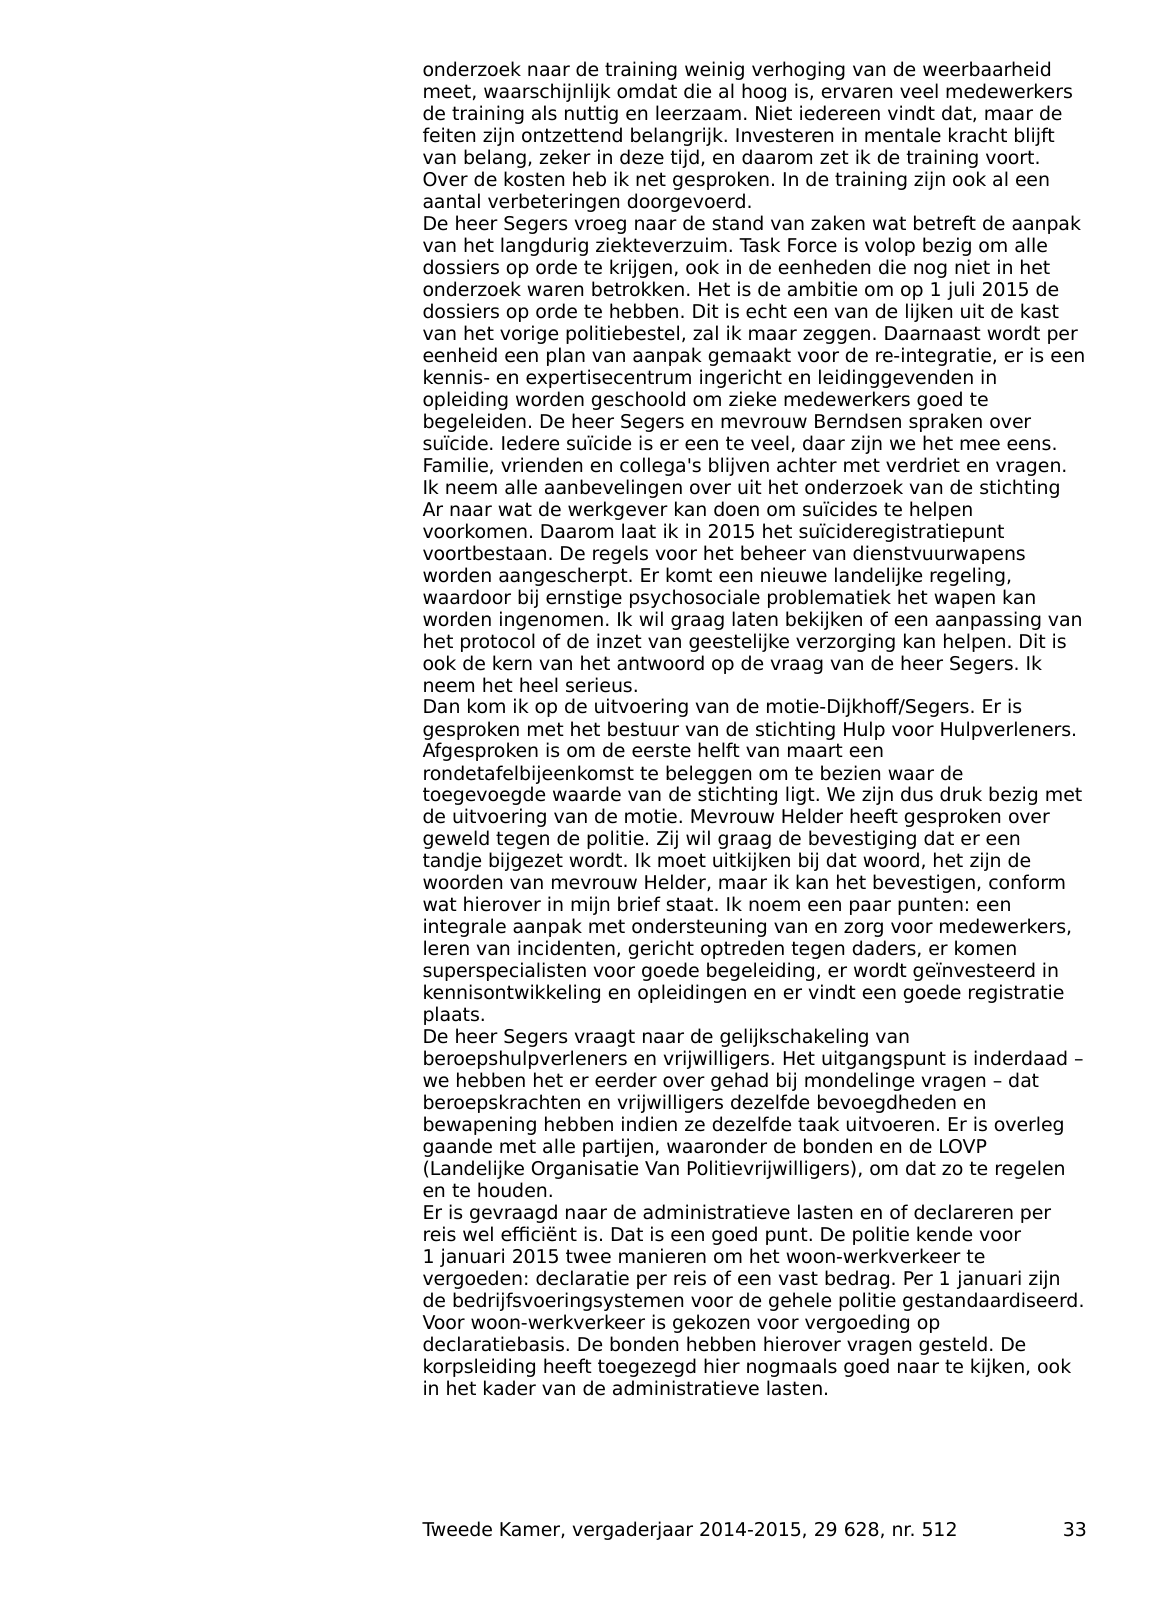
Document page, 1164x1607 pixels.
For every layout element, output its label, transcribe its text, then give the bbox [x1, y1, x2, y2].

text De heer Segers vraagt naar de gelijkschakeling van beroepshulpverleners en vrijwilligers. Het uitgangspunt is inderdaad – we hebben het er eerder over gehad bij mondelinge vragen – dat beroepskrachten en vrijwilligers dezelfde bevoegdheden en bewapening hebben indien ze dezelfde taak uitvoeren. Er is overleg gaande met alle partijen, waaronder de bonden en de LOVP (Landelijke Organisatie Van Politievrijwilligers), om dat zo te regelen en te houden. [422, 1026, 1087, 1202]
text De heer Segers vroeg naar de stand van zaken wat betreft de aanpak van het langdurig ziekteverzuim. Task Force is volop bezig om alle dossiers op orde te krijgen, ook in de eenheden die nog niet in het onderzoek waren betrokken. Het is de ambitie om op 1 juli 2015 de dossiers op orde te hebben. Dit is echt een van de lijken uit de kast van het vorige politiebestel, zal ik maar zeggen. Daarnaast wordt per eenheid een plan van aanpak gemaakt voor de re-integratie, er is een kennis- en expertisecentrum ingericht en leidinggevenden in opleiding worden geschoold om zieke medewerkers goed te begeleiden. De heer Segers en mevrouw Berndsen spraken over suïcide. Iedere suïcide is er een te veel, daar zijn we het mee eens. Familie, vrienden en collega's blijven achter met verdriet en vragen. Ik neem alle aanbevelingen over uit het onderzoek van de stichting Ar naar wat de werkgever kan doen om suïcides te helpen voorkomen. Daarom laat ik in 2015 het suïcideregistratiepunt voortbestaan. De regels voor het beheer van dienstvuurwapens worden aangescherpt. Er komt een nieuwe landelijke regeling, waardoor bij ernstige psychosociale problematiek het wapen kan worden ingenomen. Ik wil graag laten bekijken of een aanpassing van het protocol of de inzet van geestelijke verzorging kan helpen. Dit is ook de kern van het antwoord op de vraag van de heer Segers. Ik neem het heel serieus. [422, 213, 1087, 696]
text Dan kom ik op de uitvoering van de motie-Dijkhoff/Segers. Er is gesproken met het bestuur van de stichting Hulp voor Hulpverleners. Afgesproken is om de eerste helft van maart een rondetafelbijeenkomst te beleggen om te bezien waar de toegevoegde waarde van de stichting ligt. We zijn dus druk bezig met de uitvoering van de motie. Mevrouw Helder heeft gesproken over geweld tegen de politie. Zij wil graag de bevestiging dat er een tandje bijgezet wordt. Ik moet uitkijken bij dat woord, het zijn de woorden van mevrouw Helder, maar ik kan het bevestigen, conform wat hierover in mijn brief staat. Ik noem een paar punten: een integrale aanpak met ondersteuning van en zorg voor medewerkers, leren van incidenten, gericht optreden tegen daders, er komen superspecialisten voor goede begeleiding, er wordt geïnvesteerd in kennisontwikkeling en opleidingen en er vindt een goede registratie plaats. [422, 696, 1087, 1026]
text onderzoek naar de training weinig verhoging van de weerbaarheid meet, waarschijnlijk omdat die al hoog is, ervaren veel medewerkers de training als nuttig en leerzaam. Niet iedereen vindt dat, maar de feiten zijn ontzettend belangrijk. Investeren in mentale kracht blijft van belang, zeker in deze tijd, en daarom zet ik de training voort. Over de kosten heb ik net gesproken. In de training zijn ook al een aantal verbeteringen doorgevoerd. [422, 59, 1087, 213]
text Er is gevraagd naar de administratieve lasten en of declareren per reis wel efficiënt is. Dat is een goed punt. De politie kende voor 1 januari 2015 twee manieren om het woon-werkverkeer te vergoeden: declaratie per reis of een vast bedrag. Per 1 januari zijn de bedrijfsvoeringsystemen voor de gehele politie gestandaardiseerd. Voor woon-werkverkeer is gekozen voor vergoeding op declaratiebasis. De bonden hebben hierover vragen gesteld. De korpsleiding heeft toegezegd hier nogmaals goed naar te kijken, ook in het kader van de administratieve lasten. [422, 1202, 1087, 1400]
